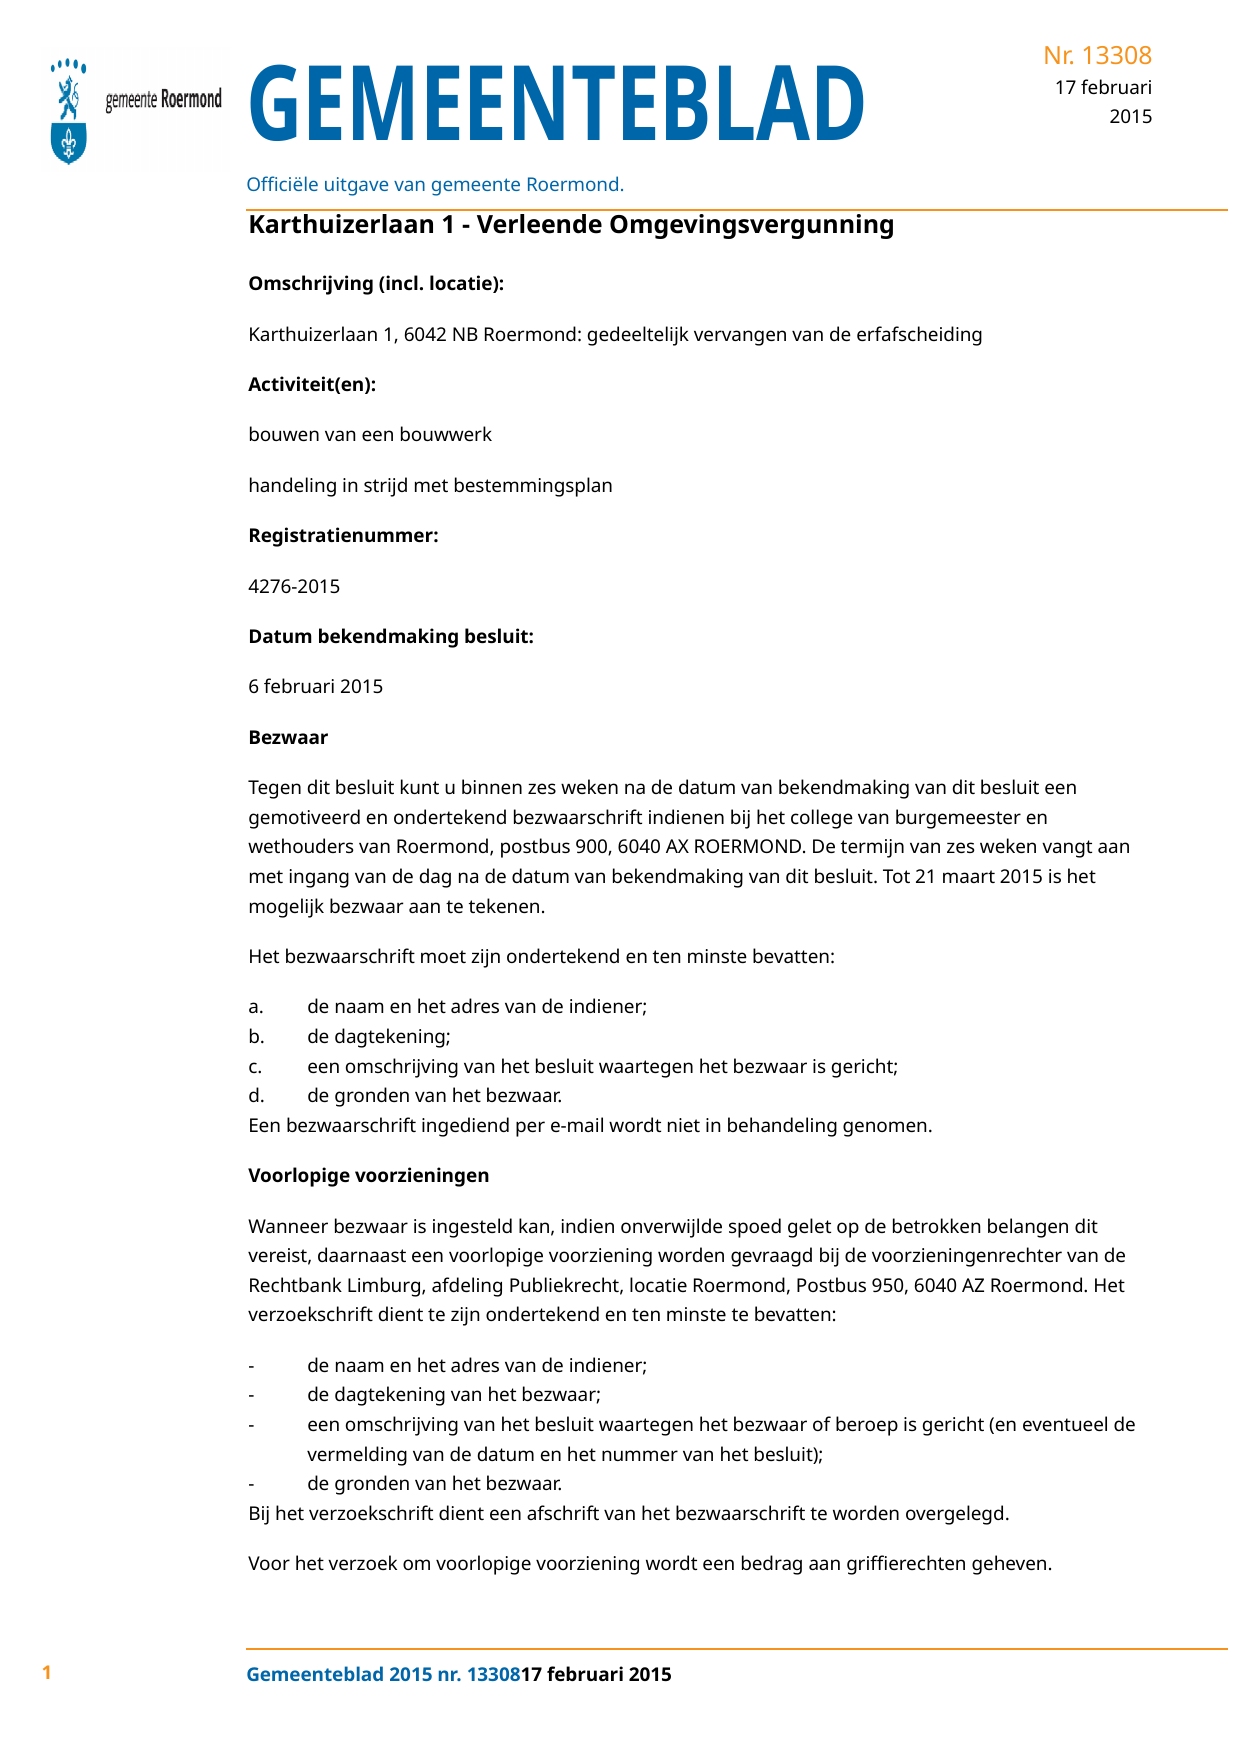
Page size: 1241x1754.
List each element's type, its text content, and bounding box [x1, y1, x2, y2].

text Bij het verzoekschrift dient een afschrift van het bezwaarschrift te worden overgelegd. [248, 1500, 1152, 1526]
text Karthuizerlaan 1, 6042 NB Roermond: gedeeltelijk vervangen van de erfafscheiding [248, 321, 1152, 346]
text 6 februari 2015 [248, 674, 1152, 699]
list een omschrijving van het besluit waartegen het bezwaar of beroep is gericht (en eventueel de vermelding van de datum en het nummer van het besluit); [248, 1411, 1152, 1466]
text handeling in strijd met bestemmingsplan [248, 472, 1152, 498]
list de naam en het adres van de indiener; [248, 994, 1152, 1019]
text Registratienummer: [248, 522, 1152, 548]
list de naam en het adres van de indiener; [248, 1352, 1152, 1378]
text Bezwaar [248, 724, 1152, 750]
text Omschrijving (incl. locatie): [248, 270, 1152, 296]
picture [41, 47, 231, 172]
text Voorlopige voorzieningen [248, 1162, 1152, 1188]
text Een bezwaarschrift ingediend per e-mail wordt niet in behandeling genomen. [248, 1112, 1152, 1138]
list de dagtekening; [248, 1023, 1152, 1049]
text Datum bekendmaking besluit: [248, 623, 1152, 649]
list een omschrijving van het besluit waartegen het bezwaar is gericht; [248, 1053, 1152, 1078]
text 4276-2015 [248, 573, 1152, 598]
list de gronden van het bezwaar. [248, 1470, 1152, 1496]
text Het bezwaarschrift moet zijn ondertekend en ten minste bevatten: [248, 943, 1152, 969]
text Tegen dit besluit kunt u binnen zes weken na de datum van bekendmaking van dit besluit een gemotiveerd en ondertekend bezwaarschrift indienen bij het college van burgemeester en wethouders van Roermond, postbus 900, 6040 AX ROERMOND. De termijn van zes weken vangt aan met ingang van de dag na de datum van bekendmaking van dit besluit. Tot 21 maart 2015 is het mogelijk bezwaar aan te tekenen. [248, 774, 1152, 918]
list de dagtekening van het bezwaar; [248, 1382, 1152, 1407]
list de gronden van het bezwaar. [248, 1082, 1152, 1108]
text Karthuizerlaan 1 - Verleende Omgevingsvergunning [248, 211, 1152, 241]
text Activiteit(en): [248, 371, 1152, 397]
text Voor het verzoek om voorlopige voorziening wordt een bedrag aan griffierechten geheven. [248, 1550, 1152, 1576]
text Wanneer bezwaar is ingesteld kan, indien onverwijlde spoed gelet op de betrokken belangen dit vereist, daarnaast een voorlopige voorziening worden gevraagd bij de voorzieningenrechter van de Rechtbank Limburg, afdeling Publiekrecht, locatie Roermond, Postbus 950, 6040 AZ Roermond. Het verzoekschrift dient te zijn ondertekend en ten minste te bevatten: [248, 1213, 1152, 1327]
text bouwen van een bouwwerk [248, 422, 1152, 447]
